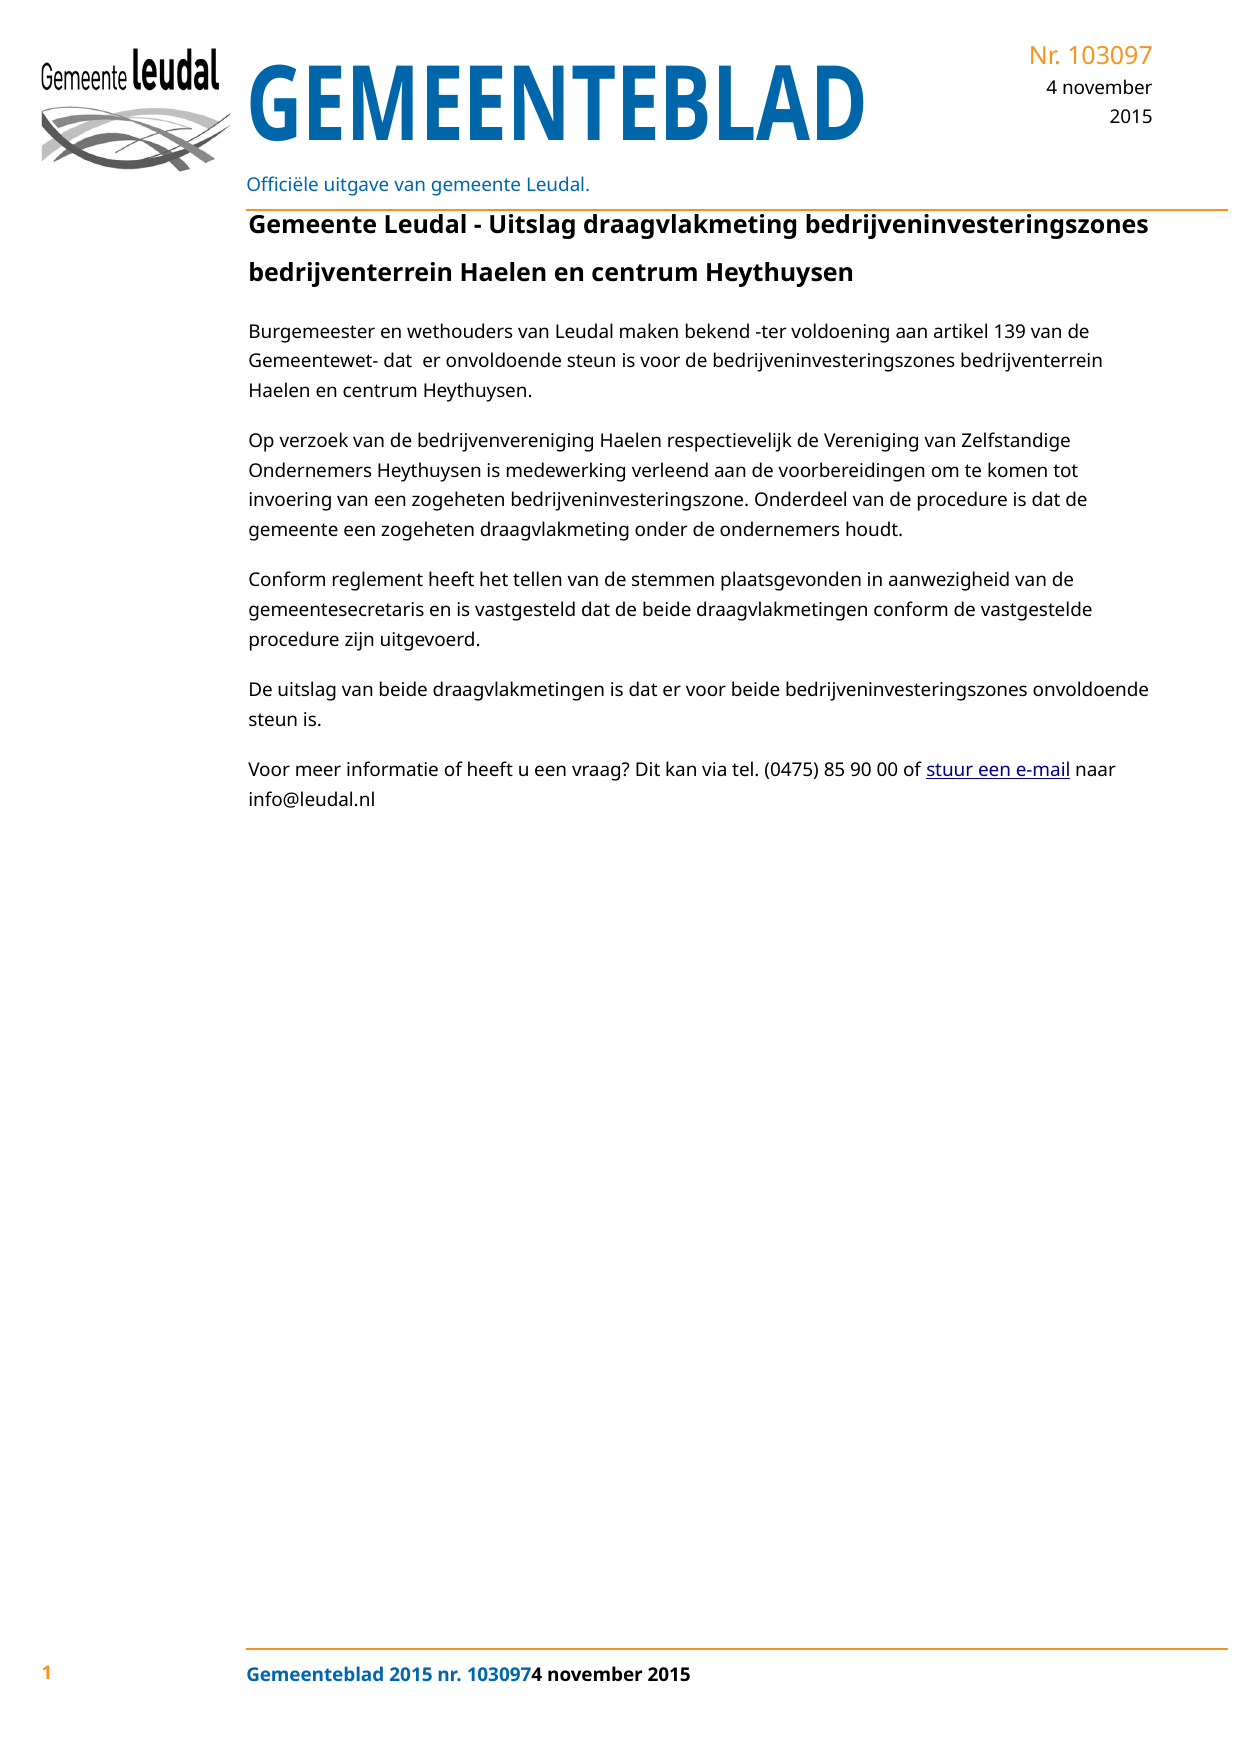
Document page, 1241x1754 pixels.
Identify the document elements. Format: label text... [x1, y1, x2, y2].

picture [41, 47, 231, 172]
text De uitslag van beide draagvlakmetingen is dat er voor beide bedrijveninvesteringszones onvoldoende steun is. [248, 676, 1152, 732]
text Gemeente Leudal - Uitslag draagvlakmeting bedrijveninvesteringszones bedrijventerrein Haelen en centrum Heythuysen [248, 211, 1152, 288]
text Voor meer informatie of heeft u een vraag? Dit kan via tel. (0475) 85 90 00 of stuur een e-mail naar info@leudal.nl [248, 756, 1152, 812]
text Op verzoek van de bedrijvenvereniging Haelen respectievelijk de Vereniging van Zelfstandige Ondernemers Heythuysen is medewerking verleend aan de voorbereidingen om te komen tot invoering van een zogeheten bedrijveninvesteringszone. Onderdeel van de procedure is dat de gemeente een zogeheten draagvlakmeting onder de ondernemers houdt. [248, 427, 1152, 542]
text Conform reglement heeft het tellen van de stemmen plaatsgevonden in aanwezigheid van de gemeentesecretaris en is vastgesteld dat de beide draagvlakmetingen conform de vastgestelde procedure zijn uitgevoerd. [248, 567, 1152, 652]
text Burgemeester en wethouders van Leudal maken bekend -ter voldoening aan artikel 139 van de Gemeentewet- dat er onvoldoende steun is voor de bedrijveninvesteringszones bedrijventerrein Haelen en centrum Heythuysen. [248, 318, 1152, 403]
